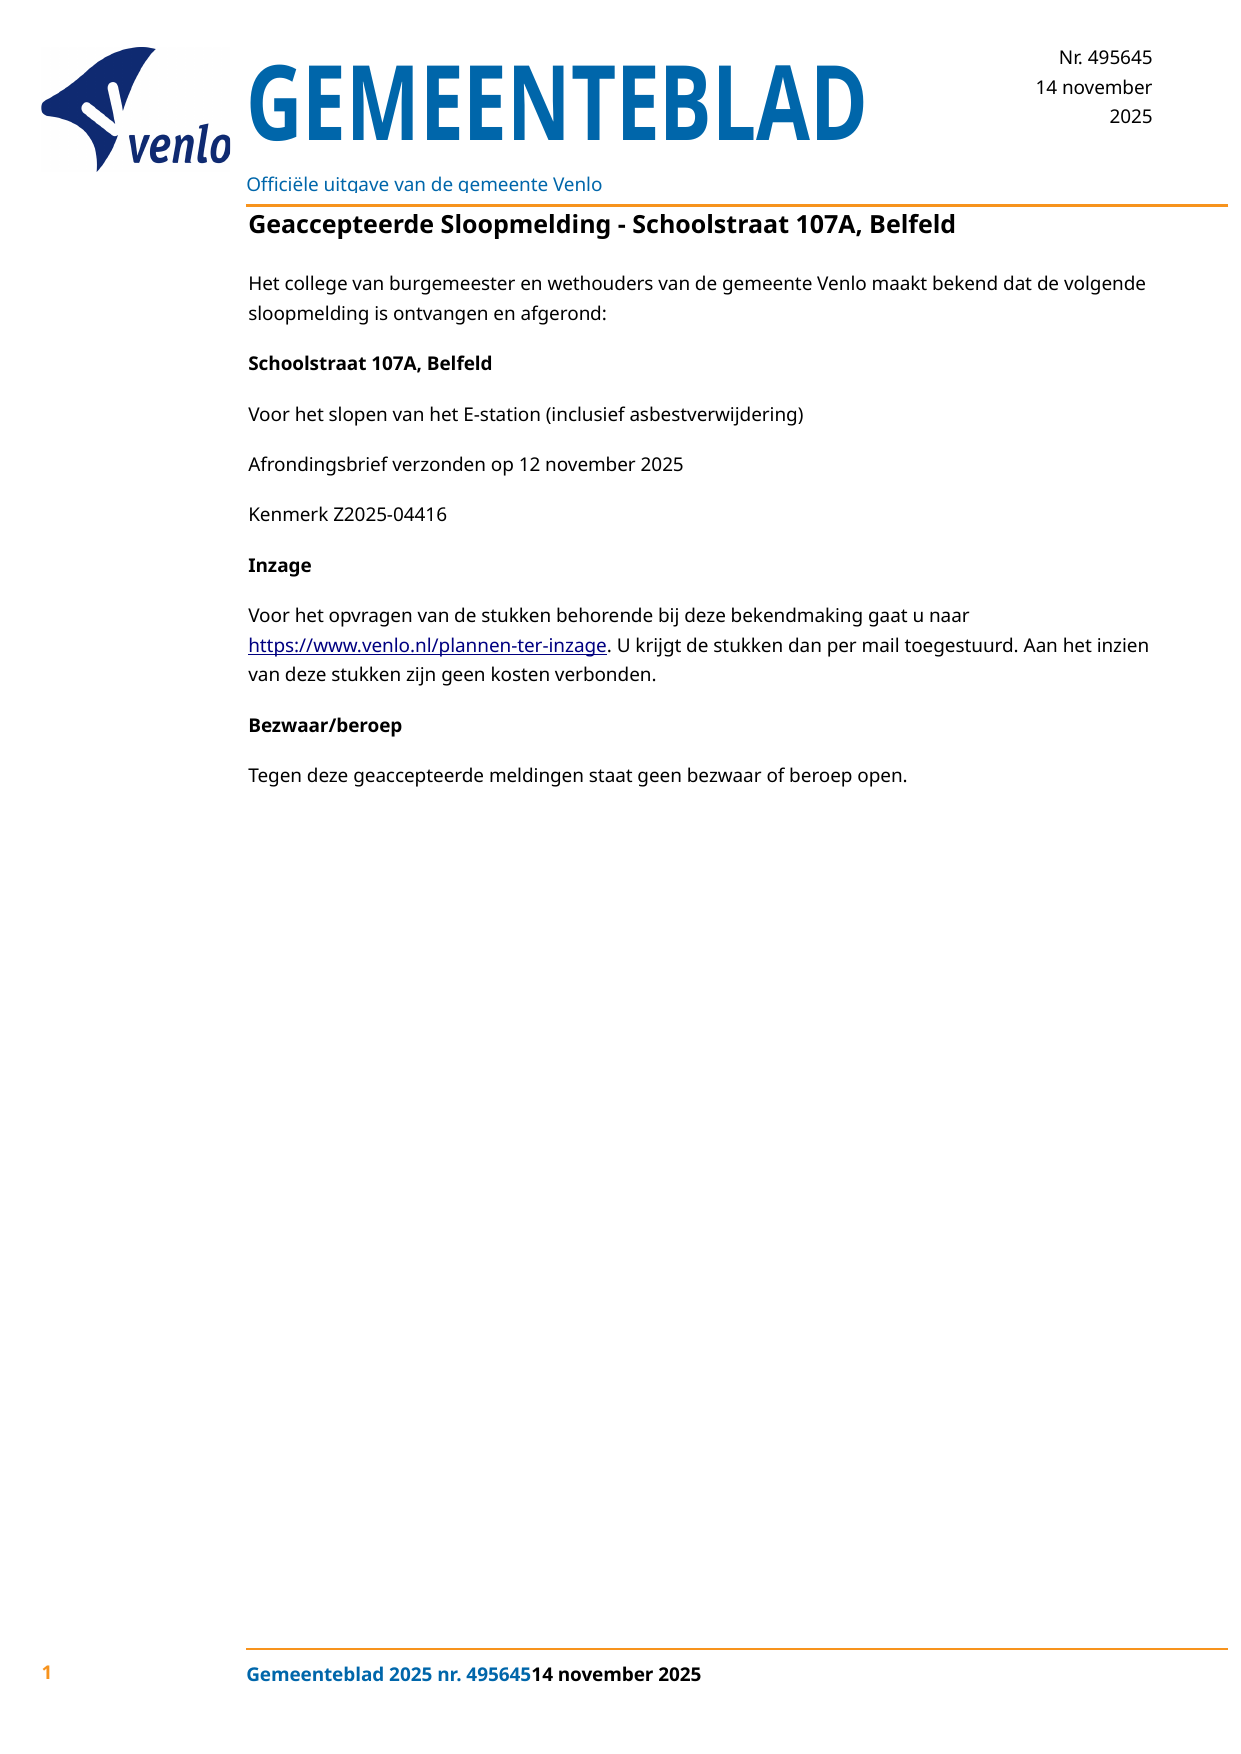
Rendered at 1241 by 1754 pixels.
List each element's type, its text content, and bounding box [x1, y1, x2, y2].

text Geaccepteerde Sloopmelding - Schoolstraat 107A, Belfeld [248, 207, 1152, 241]
text Bezwaar/beroep [248, 712, 1152, 738]
text Kenmerk Z2025-04416 [248, 502, 1152, 527]
text Tegen deze geaccepteerde meldingen staat geen bezwaar of beroep open. [248, 762, 1152, 788]
text Voor het opvragen van de stukken behorende bij deze bekendmaking gaat u naar https://www.venlo.nl/plannen-ter-inzage. U krijgt de stukken dan per mail toegestuurd. Aan het inzien van deze stukken zijn geen kosten verbonden. [248, 602, 1152, 687]
text Afrondingsbrief verzonden op 12 november 2025 [248, 451, 1152, 477]
picture [41, 47, 231, 172]
text Voor het slopen van het E-station (inclusief asbestverwijdering) [248, 401, 1152, 426]
text Inzage [248, 552, 1152, 578]
text Het college van burgemeester en wethouders van de gemeente Venlo maakt bekend dat de volgende sloopmelding is ontvangen en afgerond: [248, 270, 1152, 326]
text Schoolstraat 107A, Belfeld [248, 350, 1152, 376]
